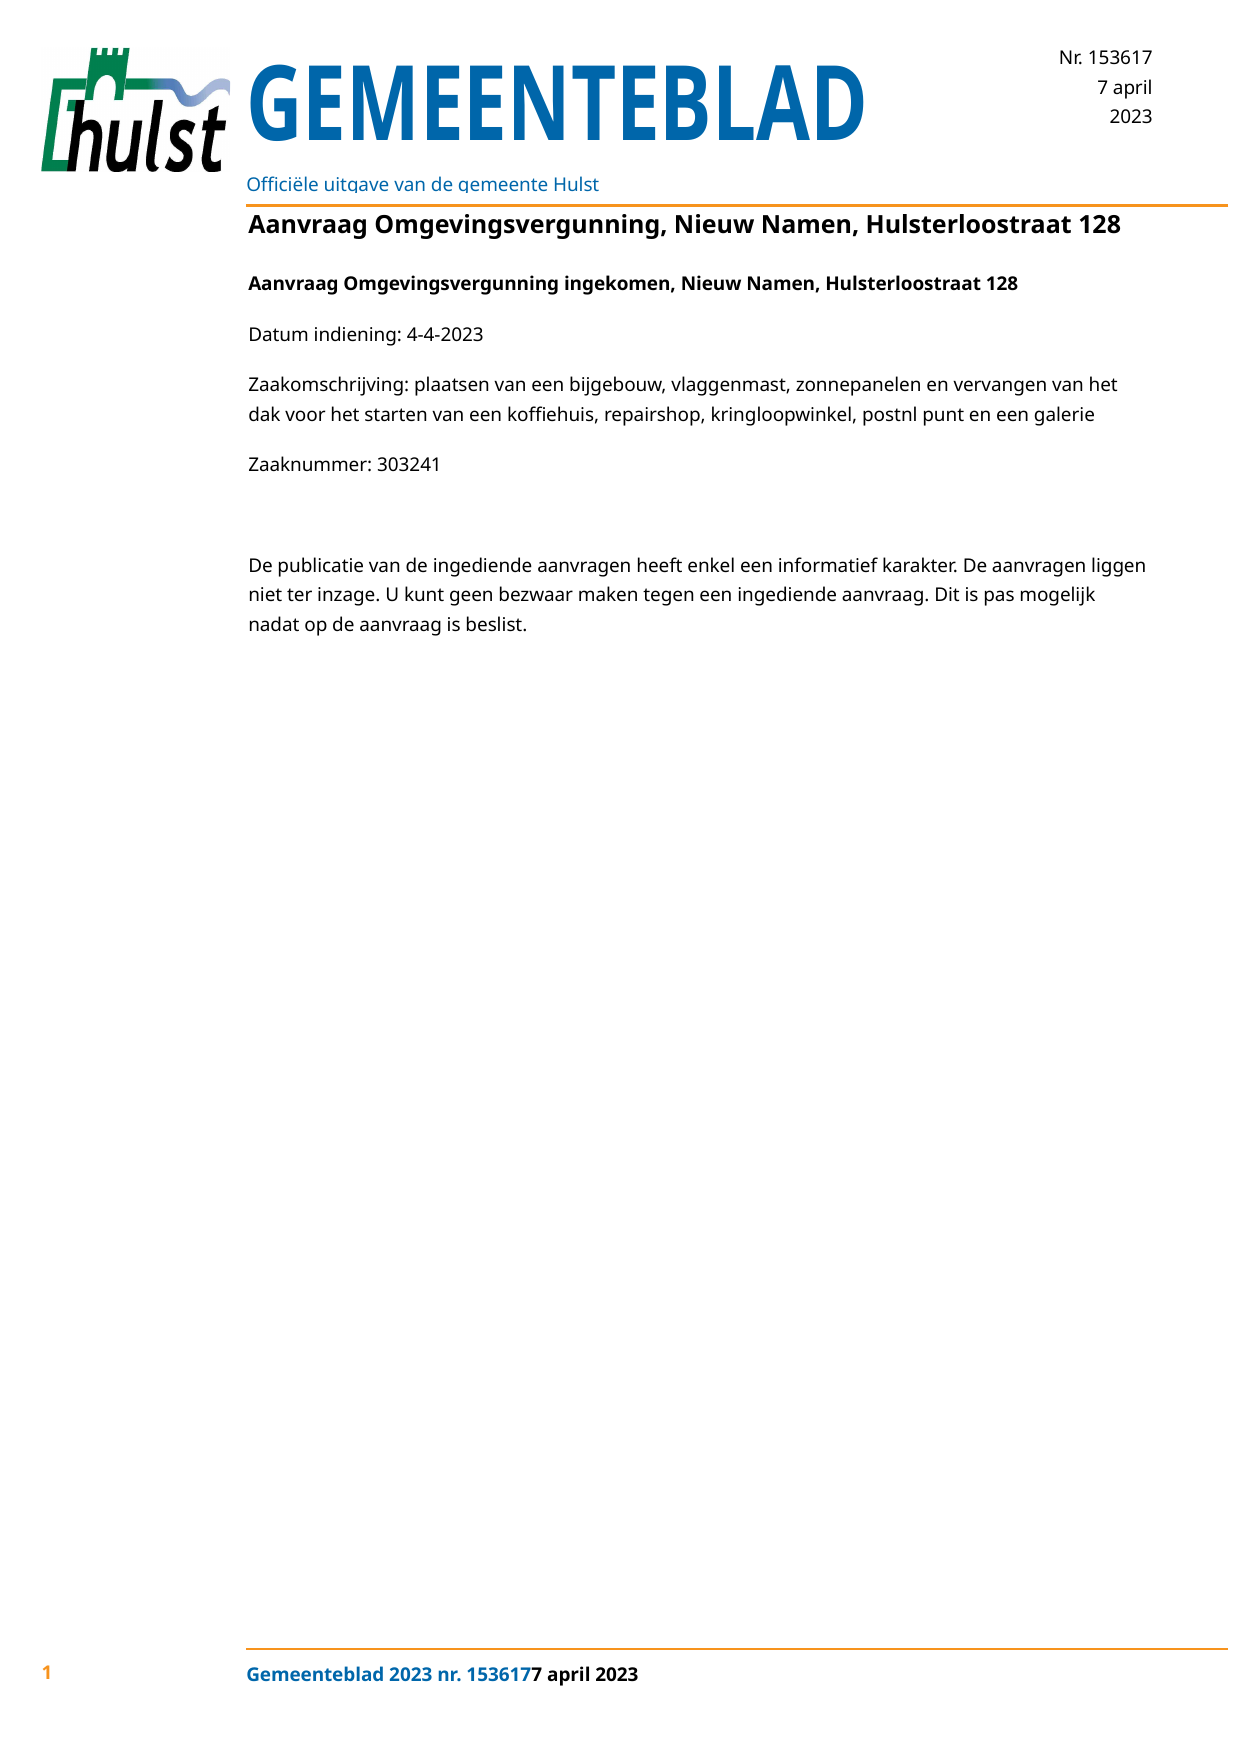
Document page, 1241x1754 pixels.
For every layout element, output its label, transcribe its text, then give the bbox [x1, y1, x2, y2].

text De publicatie van de ingediende aanvragen heeft enkel een informatief karakter. De aanvragen liggen niet ter inzage. U kunt geen bezwaar maken tegen een ingediende aanvraag. Dit is pas mogelijk nadat op de aanvraag is beslist. [248, 552, 1152, 637]
text Zaaknummer: 303241 [248, 451, 1152, 477]
picture [41, 47, 231, 172]
text Aanvraag Omgevingsvergunning ingekomen, Nieuw Namen, Hulsterloostraat 128 [248, 270, 1152, 296]
text Datum indiening: 4-4-2023 [248, 321, 1152, 346]
text Aanvraag Omgevingsvergunning, Nieuw Namen, Hulsterloostraat 128 [248, 207, 1152, 241]
text Zaakomschrijving: plaatsen van een bijgebouw, vlaggenmast, zonnepanelen en vervangen van het dak voor het starten van een koffiehuis, repairshop, kringloopwinkel, postnl punt en een galerie [248, 371, 1152, 426]
